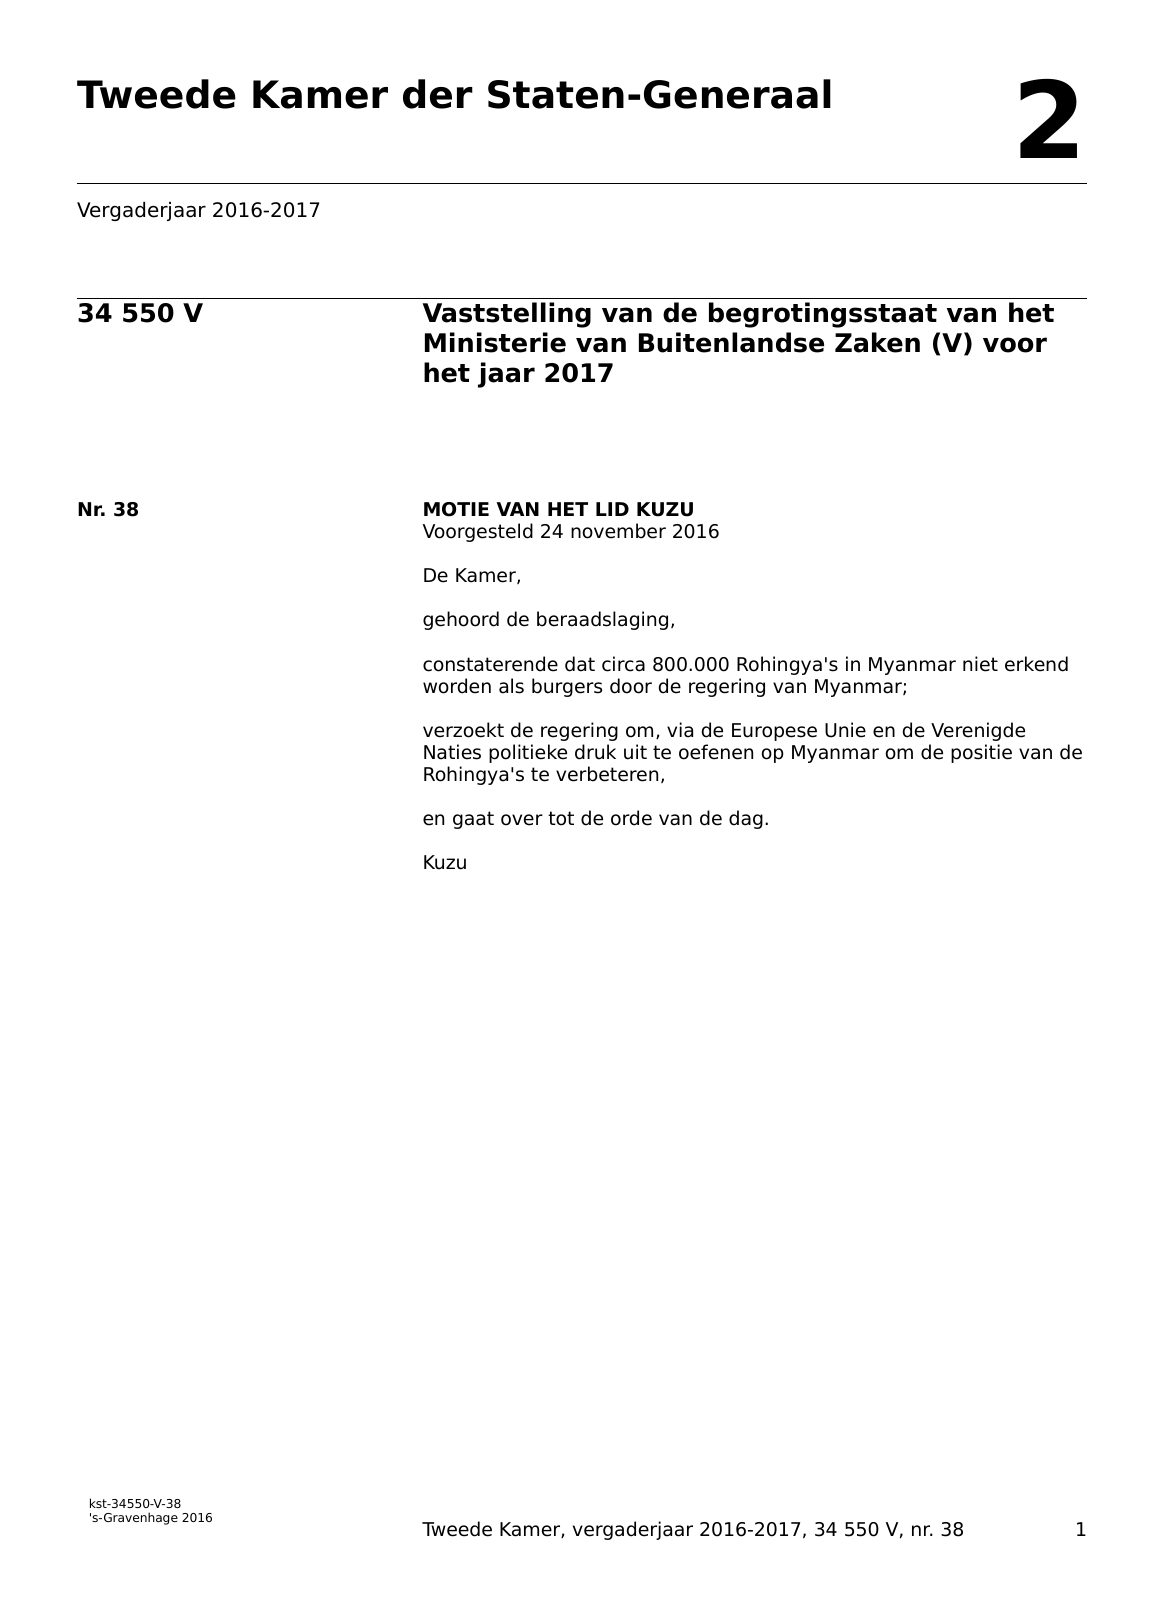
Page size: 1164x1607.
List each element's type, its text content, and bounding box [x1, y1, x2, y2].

text en gaat over tot de orde van de dag. [422, 808, 1087, 830]
text Voorgesteld 24 november 2016 [422, 521, 1087, 543]
table_header Tweede Kamer der Staten-Generaal [77, 59, 886, 183]
table_header 2 [886, 59, 1087, 183]
text kst-34550-V-38 [88, 1497, 323, 1511]
subtitle 34 550 V Vaststelling van de begrotingsstaat van het Ministerie van Buitenlandse Zaken (V) voor het jaar 2017 [77, 299, 1087, 388]
text constaterende dat circa 800.000 Rohingya's in Myanmar niet erkend worden als burgers door de regering van Myanmar; [422, 653, 1087, 697]
text Kuzu [422, 852, 1087, 874]
subtitle Nr. 38 MOTIE VAN HET LID KUZU [77, 499, 1087, 521]
table_cell Vergaderjaar 2016-2017 [77, 184, 1087, 298]
text gehoord de beraadslaging, [422, 609, 1087, 631]
text verzoekt de regering om, via de Europese Unie en de Verenigde Naties politieke druk uit te oefenen op Myanmar om de positie van de Rohingya's te verbeteren, [422, 720, 1087, 786]
text De Kamer, [422, 565, 1087, 587]
text 's-Gravenhage 2016 [88, 1511, 323, 1525]
